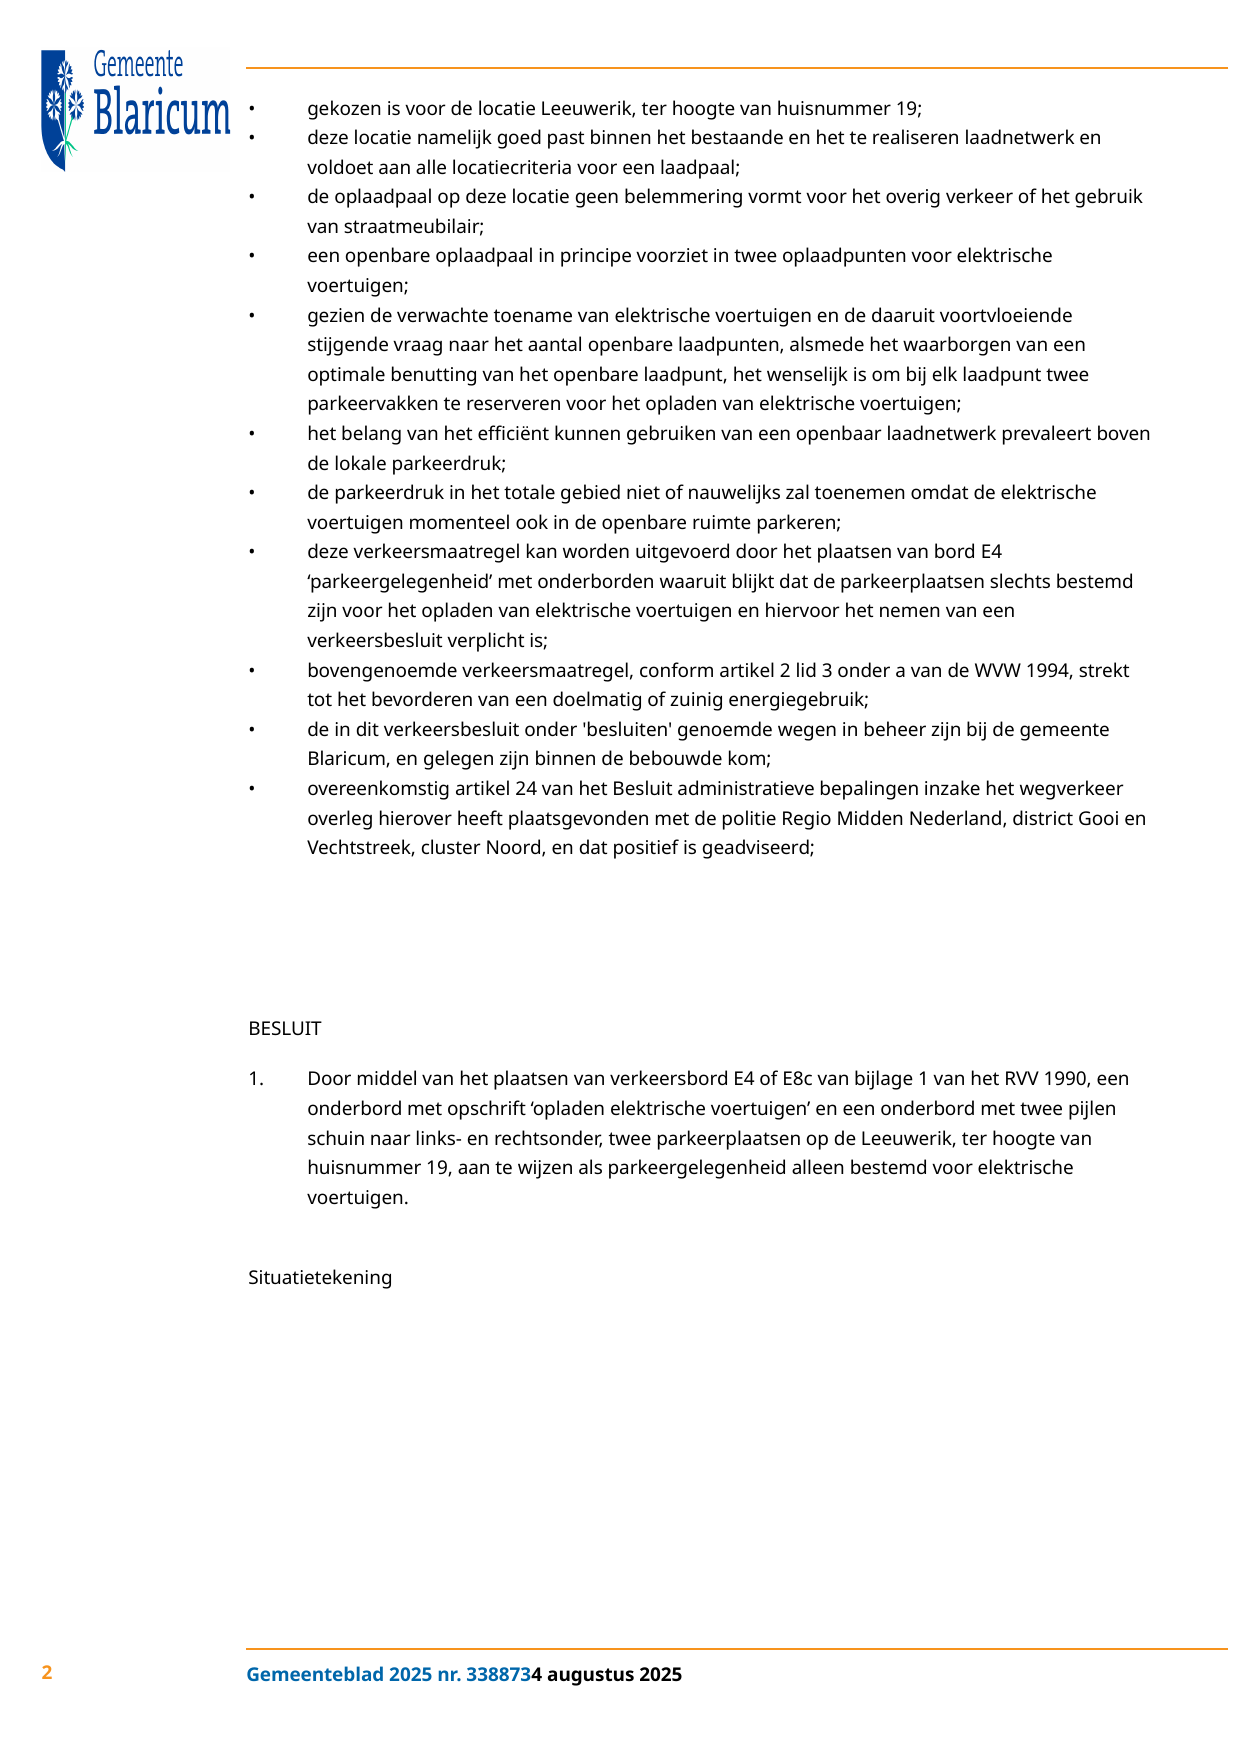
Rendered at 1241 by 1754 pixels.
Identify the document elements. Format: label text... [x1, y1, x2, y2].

list Door middel van het plaatsen van verkeersbord E4 of E8c van bijlage 1 van het RVV 1990, een onderbord met opschrift ‘opladen elektrische voertuigen’ en een onderbord met twee pijlen schuin naar links- en rechtsonder, twee parkeerplaatsen op de Leeuwerik, ter hoogte van huisnummer 19, aan te wijzen als parkeergelegenheid alleen bestemd voor elektrische voertuigen. [248, 1066, 1152, 1210]
text BESLUIT [248, 1015, 1152, 1041]
list deze verkeersmaatregel kan worden uitgevoerd door het plaatsen van bord E4 ‘parkeergelegenheid’ met onderborden waaruit blijkt dat de parkeerplaatsen slechts bestemd zijn voor het opladen van elektrische voertuigen en hiervoor het nemen van een verkeersbesluit verplicht is; [248, 538, 1152, 653]
list gezien de verwachte toename van elektrische voertuigen en de daaruit voortvloeiende stijgende vraag naar het aantal openbare laadpunten, alsmede het waarborgen van een optimale benutting van het openbare laadpunt, het wenselijk is om bij elk laadpunt twee parkeervakken te reserveren voor het opladen van elektrische voertuigen; [248, 302, 1152, 416]
list bovengenoemde verkeersmaatregel, conform artikel 2 lid 3 onder a van de WVW 1994, strekt tot het bevorderen van een doelmatig of zuinig energiegebruik; [248, 657, 1152, 712]
list overeenkomstig artikel 24 van het Besluit administratieve bepalingen inzake het wegverkeer overleg hierover heeft plaatsgevonden met de politie Regio Midden Nederland, district Gooi en Vechtstreek, cluster Noord, en dat positief is geadviseerd; [248, 775, 1152, 860]
list de in dit verkeersbesluit onder 'besluiten' genoemde wegen in beheer zijn bij de gemeente Blaricum, en gelegen zijn binnen de bebouwde kom; [248, 716, 1152, 771]
list de oplaadpaal op deze locatie geen belemmering vormt voor het overig verkeer of het gebruik van straatmeubilair; [248, 183, 1152, 239]
list het belang van het efficiënt kunnen gebruiken van een openbaar laadnetwerk prevaleert boven de lokale parkeerdruk; [248, 420, 1152, 476]
list gekozen is voor de locatie Leeuwerik, ter hoogte van huisnummer 19; [248, 95, 1152, 121]
list deze locatie namelijk goed past binnen het bestaande en het te realiseren laadnetwerk en voldoet aan alle locatiecriteria voor een laadpaal; [248, 124, 1152, 180]
list een openbare oplaadpaal in principe voorziet in twee oplaadpunten voor elektrische voertuigen; [248, 243, 1152, 298]
text Situatietekening [248, 1264, 1152, 1290]
list de parkeerdruk in het totale gebied niet of nauwelijks zal toenemen omdat de elektrische voertuigen momenteel ook in de openbare ruimte parkeren; [248, 479, 1152, 535]
picture [41, 47, 231, 172]
